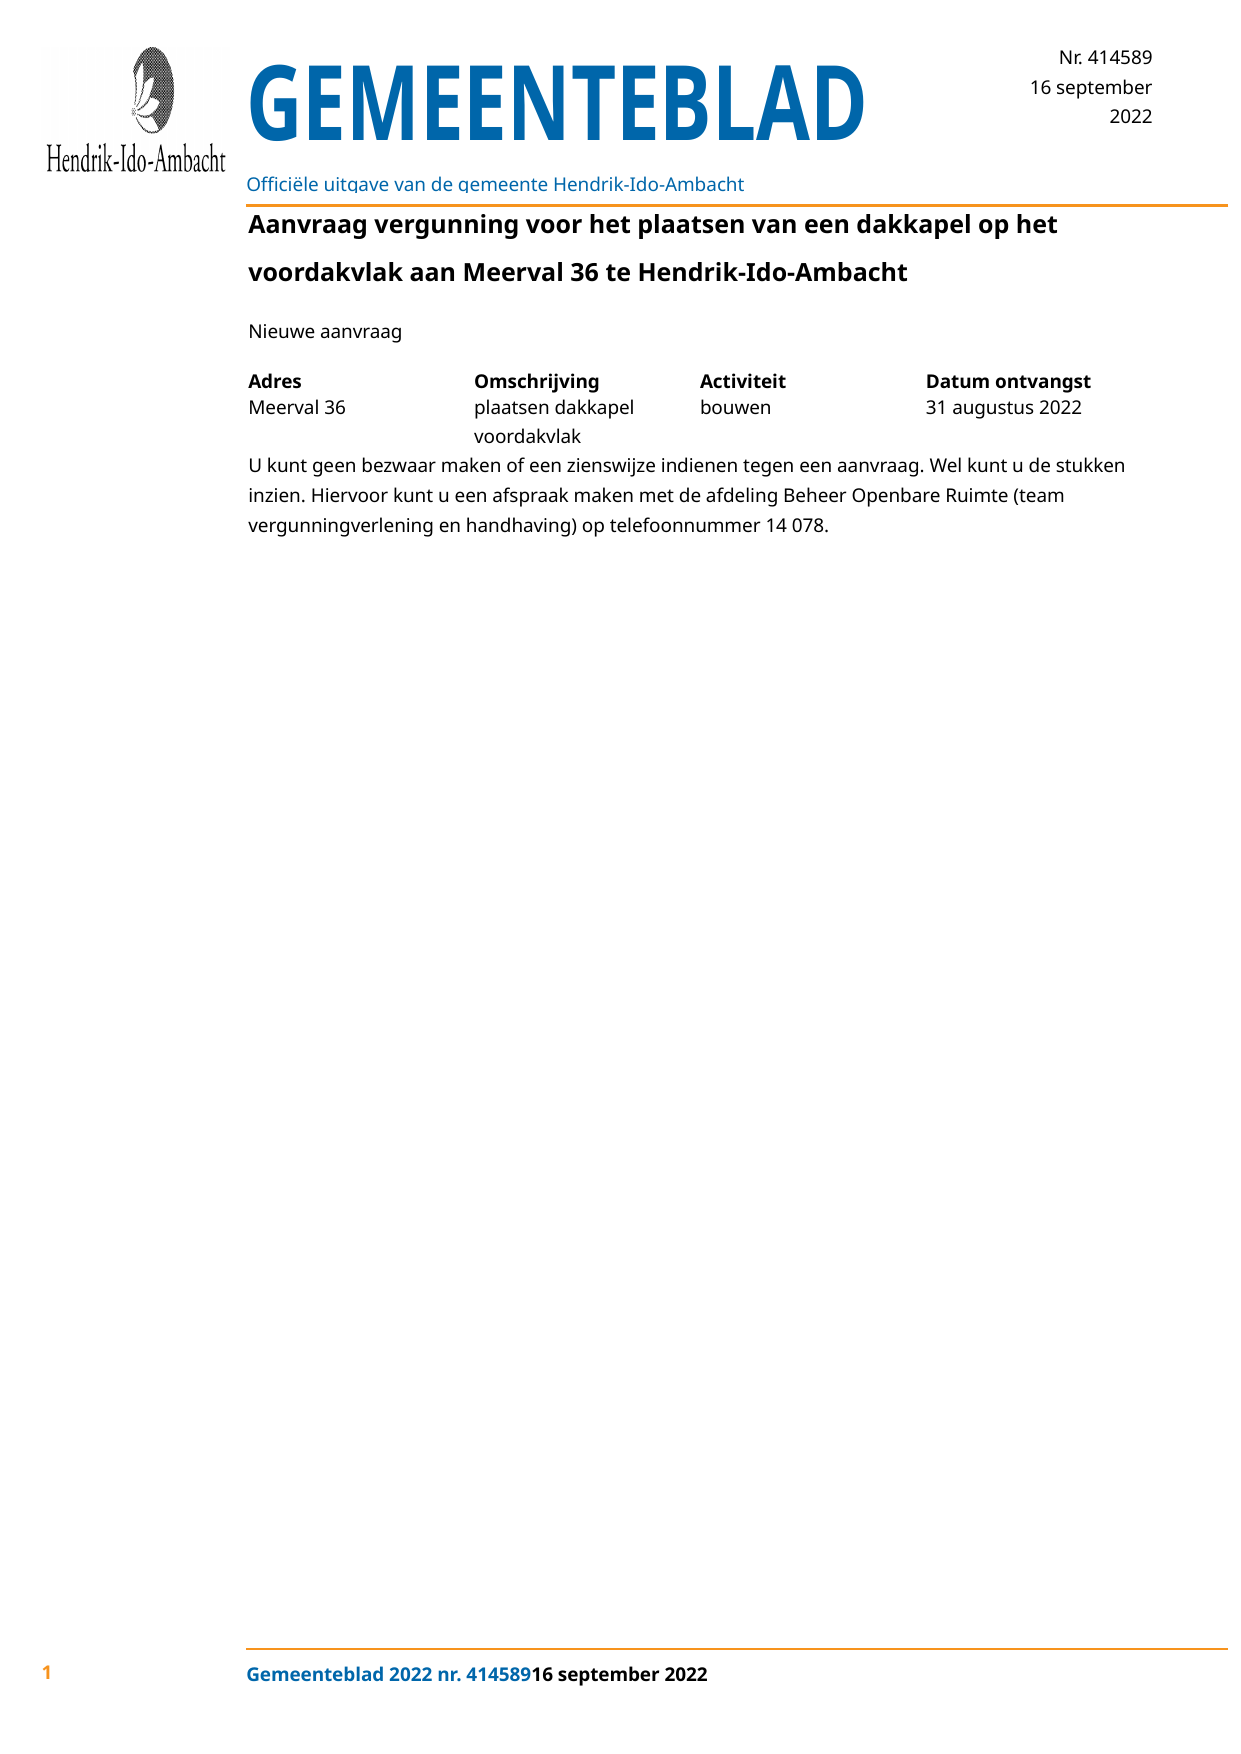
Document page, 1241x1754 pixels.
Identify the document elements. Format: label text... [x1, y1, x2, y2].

text Nieuwe aanvraag [248, 318, 1152, 344]
table_header Datum ontvangst [926, 369, 1152, 394]
table_cell plaatsen dakkapel voordakvlak [474, 394, 700, 449]
picture [41, 47, 231, 172]
table_header Activiteit [700, 369, 926, 394]
table_cell bouwen [700, 394, 926, 449]
table_cell Meerval 36 [248, 394, 474, 449]
table_header Adres [248, 369, 474, 394]
text U kunt geen bezwaar maken of een zienswijze indienen tegen een aanvraag. Wel kunt u de stukken inzien. Hiervoor kunt u een afspraak maken met de afdeling Beheer Openbare Ruimte (team vergunningverlening en handhaving) op telefoonnummer 14 078. [248, 453, 1152, 538]
table_cell 31 augustus 2022 [926, 394, 1152, 449]
text Aanvraag vergunning voor het plaatsen van een dakkapel op het voordakvlak aan Meerval 36 te Hendrik-Ido-Ambacht [248, 207, 1152, 288]
table_header Omschrijving [474, 369, 700, 394]
